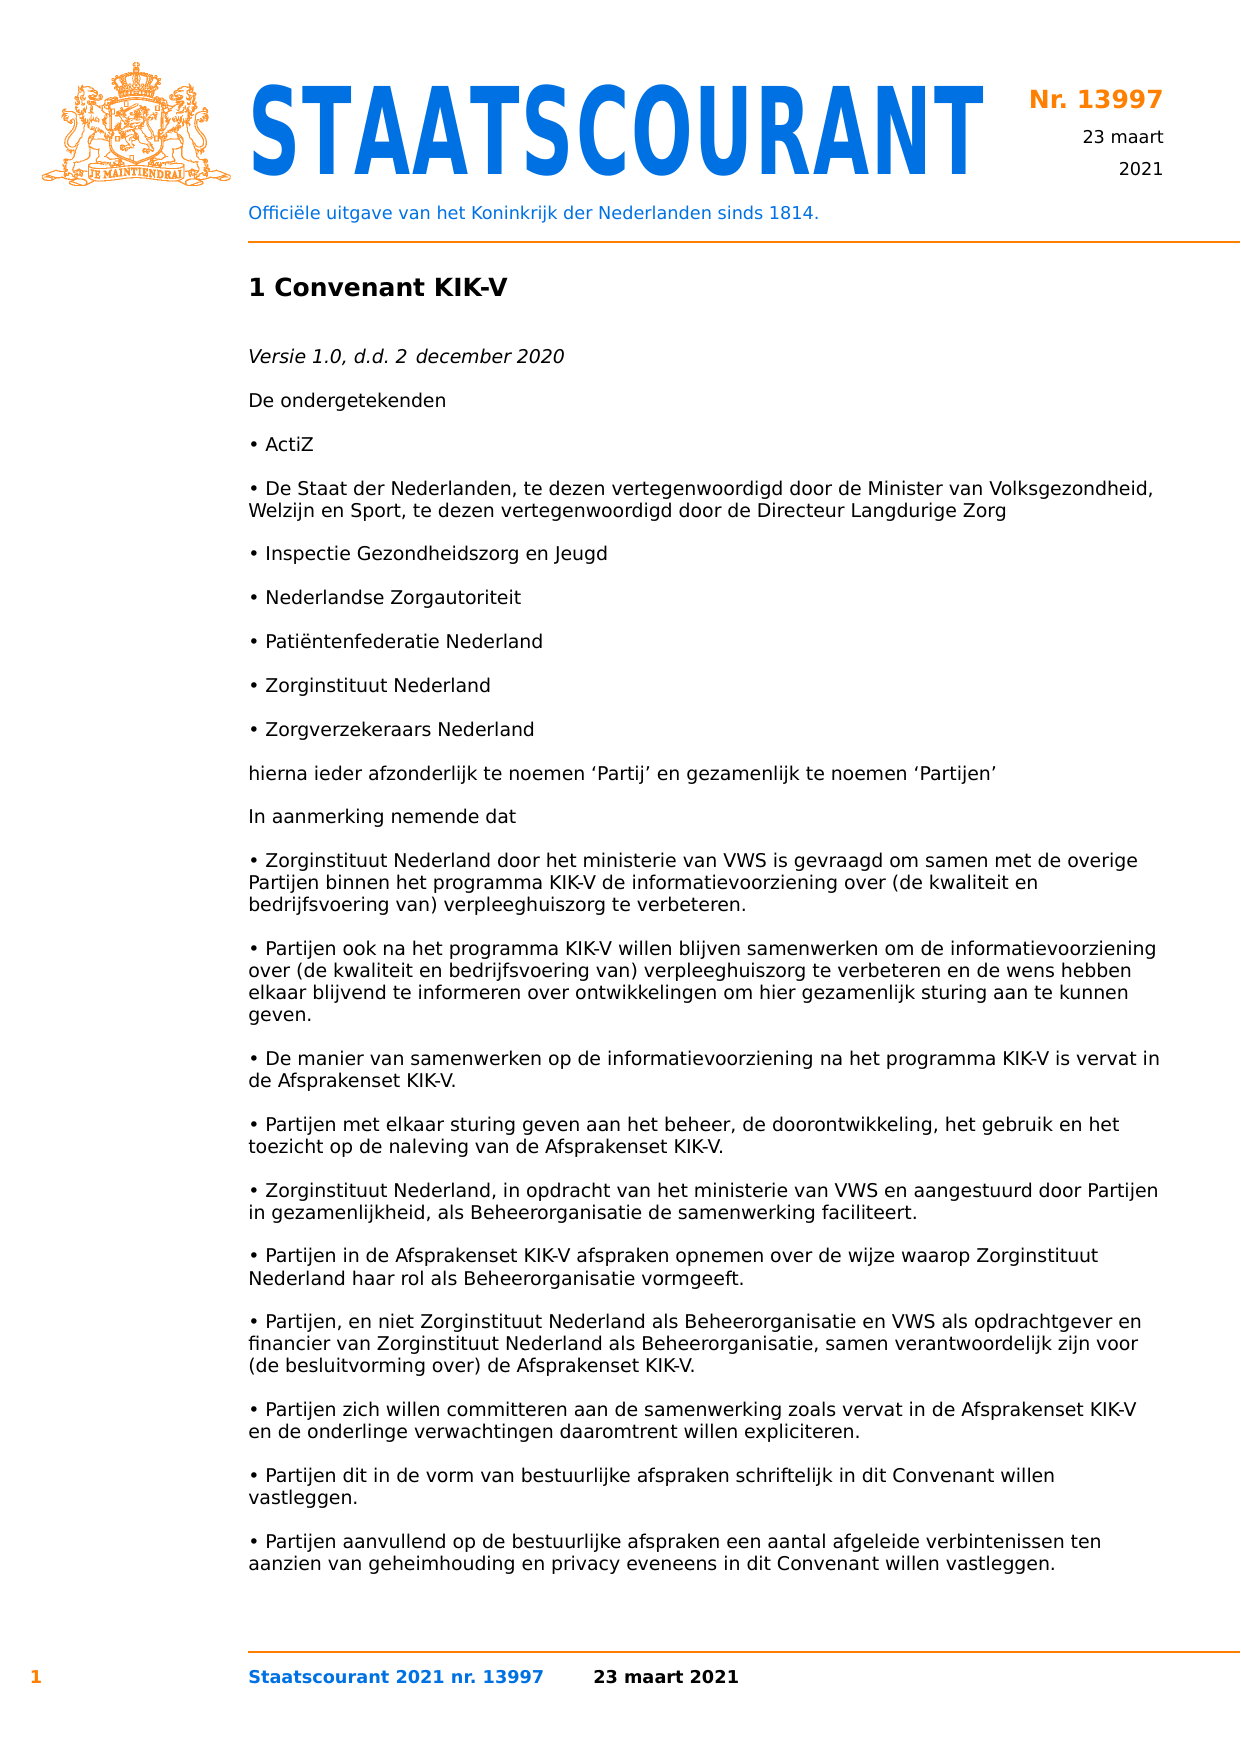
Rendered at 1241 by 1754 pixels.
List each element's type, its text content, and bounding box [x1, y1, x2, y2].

text • Partijen ook na het programma KIK-V willen blijven samenwerken om de informatievoorziening over (de kwaliteit en bedrijfsvoering van) verpleeghuiszorg te verbeteren en de wens hebben elkaar blijvend te informeren over ontwikkelingen om hier gezamenlijk sturing aan te kunnen geven. [248, 938, 1163, 1026]
text • Zorginstituut Nederland, in opdracht van het ministerie van VWS en aangestuurd door Partijen in gezamenlijkheid, als Beheerorganisatie de samenwerking faciliteert. [248, 1179, 1163, 1223]
table_cell 2021 [998, 153, 1240, 203]
text hierna ieder afzonderlijk te noemen ‘Partij’ en gezamenlijk te noemen ‘Partijen’ [248, 763, 1163, 784]
table_cell Officiële uitgave van het Koninkrijk der Nederlanden sinds 1814. [248, 203, 1240, 241]
text • Zorgverzekeraars Nederland [248, 719, 1163, 741]
text • Zorginstituut Nederland [248, 675, 1163, 697]
text • De Staat der Nederlanden, te dezen vertegenwoordigd door de Minister van Volksgezondheid, Welzijn en Sport, te dezen vertegenwoordigd door de Directeur Langdurige Zorg [248, 477, 1163, 521]
text • Partijen, en niet Zorginstituut Nederland als Beheerorganisatie en VWS als opdrachtgever en financier van Zorginstituut Nederland als Beheerorganisatie, samen verantwoordelijk zijn voor (de besluitvorming over) de Afsprakenset KIK-V. [248, 1311, 1163, 1377]
text • De manier van samenwerken op de informatievoorziening na het programma KIK-V is vervat in de Afsprakenset KIK-V. [248, 1048, 1163, 1092]
text • Inspectie Gezondheidszorg en Jeugd [248, 543, 1163, 565]
table_header Nr. 13997 [998, 62, 1240, 121]
text De ondergetekenden [248, 390, 1163, 412]
table_header [25, 62, 248, 241]
text • Partijen dit in de vorm van bestuurlijke afspraken schriftelijk in dit Convenant willen vastleggen. [248, 1465, 1163, 1509]
text • Partijen zich willen committeren aan de samenwerking zoals vervat in de Afsprakenset KIK-V en de onderlinge verwachtingen daaromtrent willen expliciteren. [248, 1399, 1163, 1443]
subtitle 1 Convenant KIK-V [248, 273, 1163, 302]
table_cell 23 maart [998, 121, 1240, 153]
text • ActiZ [248, 434, 1163, 456]
text Versie 1.0, d.d. 2 december 2020 [248, 346, 1163, 368]
table_header STAATSCOURANT [248, 62, 998, 203]
text • Partijen aanvullend op de bestuurlijke afspraken een aantal afgeleide verbintenissen ten aanzien van geheimhouding en privacy eveneens in dit Convenant willen vastleggen. [248, 1531, 1163, 1575]
text • Partijen met elkaar sturing geven aan het beheer, de doorontwikkeling, het gebruik en het toezicht op de naleving van de Afsprakenset KIK-V. [248, 1114, 1163, 1158]
text • Zorginstituut Nederland door het ministerie van VWS is gevraagd om samen met de overige Partijen binnen het programma KIK-V de informatievoorziening over (de kwaliteit en bedrijfsvoering van) verpleeghuiszorg te verbeteren. [248, 850, 1163, 916]
text In aanmerking nemende dat [248, 806, 1163, 828]
picture [41, 62, 231, 186]
text • Partijen in de Afsprakenset KIK-V afspraken opnemen over de wijze waarop Zorginstituut Nederland haar rol als Beheerorganisatie vormgeeft. [248, 1245, 1163, 1289]
text • Patiëntenfederatie Nederland [248, 631, 1163, 653]
text • Nederlandse Zorgautoriteit [248, 587, 1163, 609]
